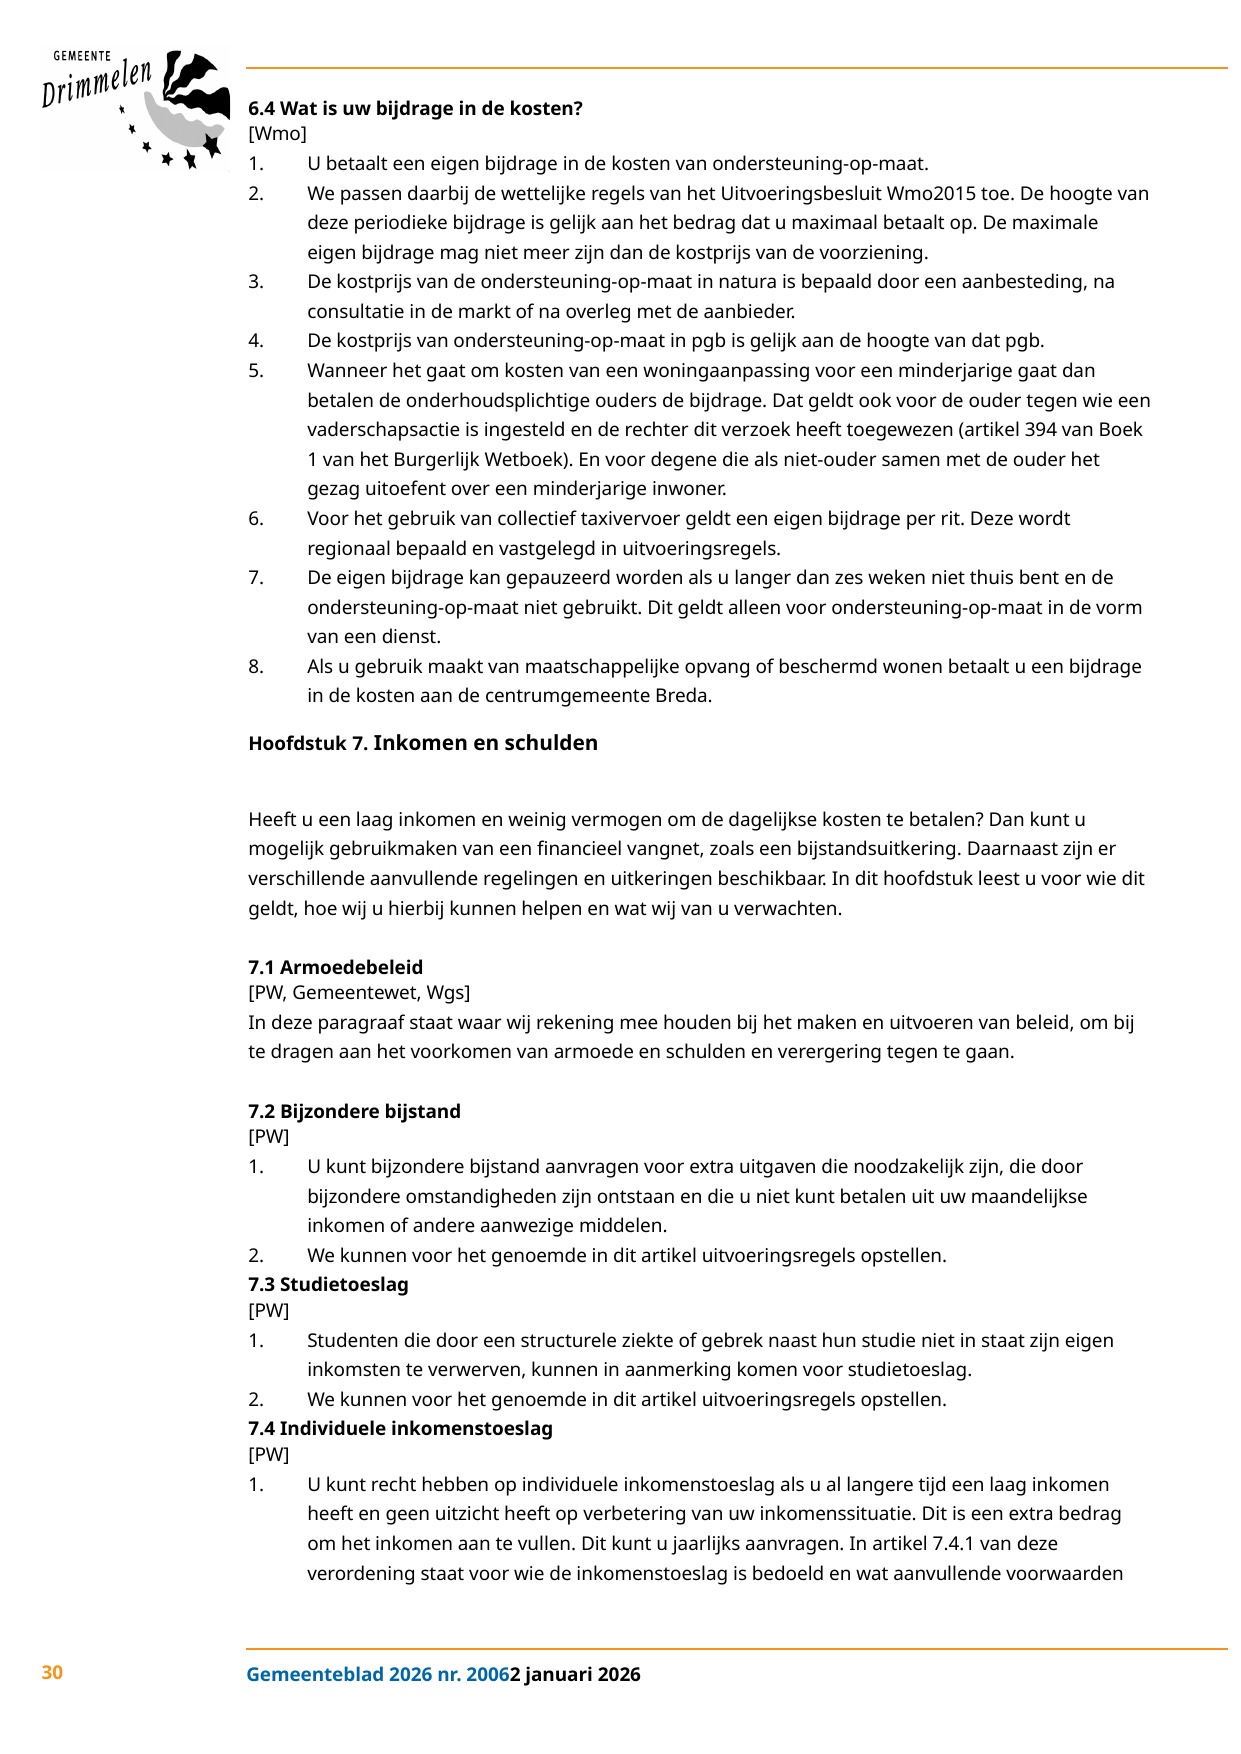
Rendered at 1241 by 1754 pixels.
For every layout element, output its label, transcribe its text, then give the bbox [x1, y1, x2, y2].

text In deze paragraaf staat waar wij rekening mee houden bij het maken en uitvoeren van beleid, om bij te dragen aan het voorkomen van armoede en schulden en verergering tegen te gaan. [248, 1009, 1152, 1064]
list U kunt recht hebben op individuele inkomenstoeslag als u al langere tijd een laag inkomen heeft en geen uitzicht heeft op verbetering van uw inkomenssituatie. Dit is een extra bedrag om het inkomen aan te vullen. Dit kunt u jaarlijks aanvragen. In artikel 7.4.1 van deze verordening staat voor wie de inkomenstoeslag is bedoeld en wat aanvullende voorwaarden [248, 1471, 1152, 1585]
list U betaalt een eigen bijdrage in de kosten van ondersteuning-op-maat. [248, 150, 1152, 176]
text 7.3 Studietoeslag [248, 1272, 1152, 1297]
text 7.2 Bijzondere bijstand [248, 1098, 1152, 1124]
text [PW] [248, 1124, 1152, 1149]
list De kostprijs van ondersteuning-op-maat in pgb is gelijk aan de hoogte van dat pgb. [248, 328, 1152, 353]
list De kostprijs van de ondersteuning-op-maat in natura is bepaald door een aanbesteding, na consultatie in de markt of na overleg met de aanbieder. [248, 268, 1152, 324]
text [Wmo] [248, 121, 1152, 146]
list De eigen bijdrage kan gepauzeerd worden als u langer dan zes weken niet thuis bent en de ondersteuning-op-maat niet gebruikt. Dit geldt alleen voor ondersteuning-op-maat in de vorm van een dienst. [248, 564, 1152, 649]
text Hoofdstuk 7. Inkomen en schulden [248, 728, 1152, 757]
list Als u gebruik maakt van maatschappelijke opvang of beschermd wonen betaalt u een bijdrage in de kosten aan de centrumgemeente Breda. [248, 653, 1152, 708]
list U kunt bijzondere bijstand aanvragen voor extra uitgaven die noodzakelijk zijn, die door bijzondere omstandigheden zijn ontstaan en die u niet kunt betalen uit uw maandelijkse inkomen of andere aanwezige middelen. [248, 1153, 1152, 1238]
picture [41, 47, 231, 172]
text Heeft u een laag inkomen en weinig vermogen om de dagelijkse kosten te betalen? Dan kunt u mogelijk gebruikmaken van een financieel vangnet, zoals een bijstandsuitkering. Daarnaast zijn er verschillende aanvullende regelingen en uitkeringen beschikbaar. In dit hoofdstuk leest u voor wie dit geldt, hoe wij u hierbij kunnen helpen en wat wij van u verwachten. [248, 806, 1152, 920]
list We kunnen voor het genoemde in dit artikel uitvoeringsregels opstellen. [248, 1242, 1152, 1268]
text 6.4 Wat is uw bijdrage in de kosten? [248, 95, 1152, 121]
list We kunnen voor het genoemde in dit artikel uitvoeringsregels opstellen. [248, 1386, 1152, 1412]
text [PW] [248, 1441, 1152, 1467]
text 7.4 Individuele inkomenstoeslag [248, 1416, 1152, 1441]
list Studenten die door een structurele ziekte of gebrek naast hun studie niet in staat zijn eigen inkomsten te verwerven, kunnen in aanmerking komen voor studietoeslag. [248, 1327, 1152, 1382]
list Voor het gebruik van collectief taxivervoer geldt een eigen bijdrage per rit. Deze wordt regionaal bepaald en vastgelegd in uitvoeringsregels. [248, 505, 1152, 560]
list We passen daarbij de wettelijke regels van het Uitvoeringsbesluit Wmo2015 toe. De hoogte van deze periodieke bijdrage is gelijk aan het bedrag dat u maximaal betaalt op. De maximale eigen bijdrage mag niet meer zijn dan de kostprijs van de voorziening. [248, 180, 1152, 264]
list Wanneer het gaat om kosten van een woningaanpassing voor een minderjarige gaat dan betalen de onderhoudsplichtige ouders de bijdrage. Dat geldt ook voor de ouder tegen wie een vaderschapsactie is ingesteld en de rechter dit verzoek heeft toegewezen (artikel 394 van Boek 1 van het Burgerlijk Wetboek). En voor degene die als niet-ouder samen met de ouder het gezag uitoefent over een minderjarige inwoner. [248, 357, 1152, 501]
text [PW, Gemeentewet, Wgs] [248, 979, 1152, 1005]
text [PW] [248, 1297, 1152, 1323]
text 7.1 Armoedebeleid [248, 954, 1152, 979]
